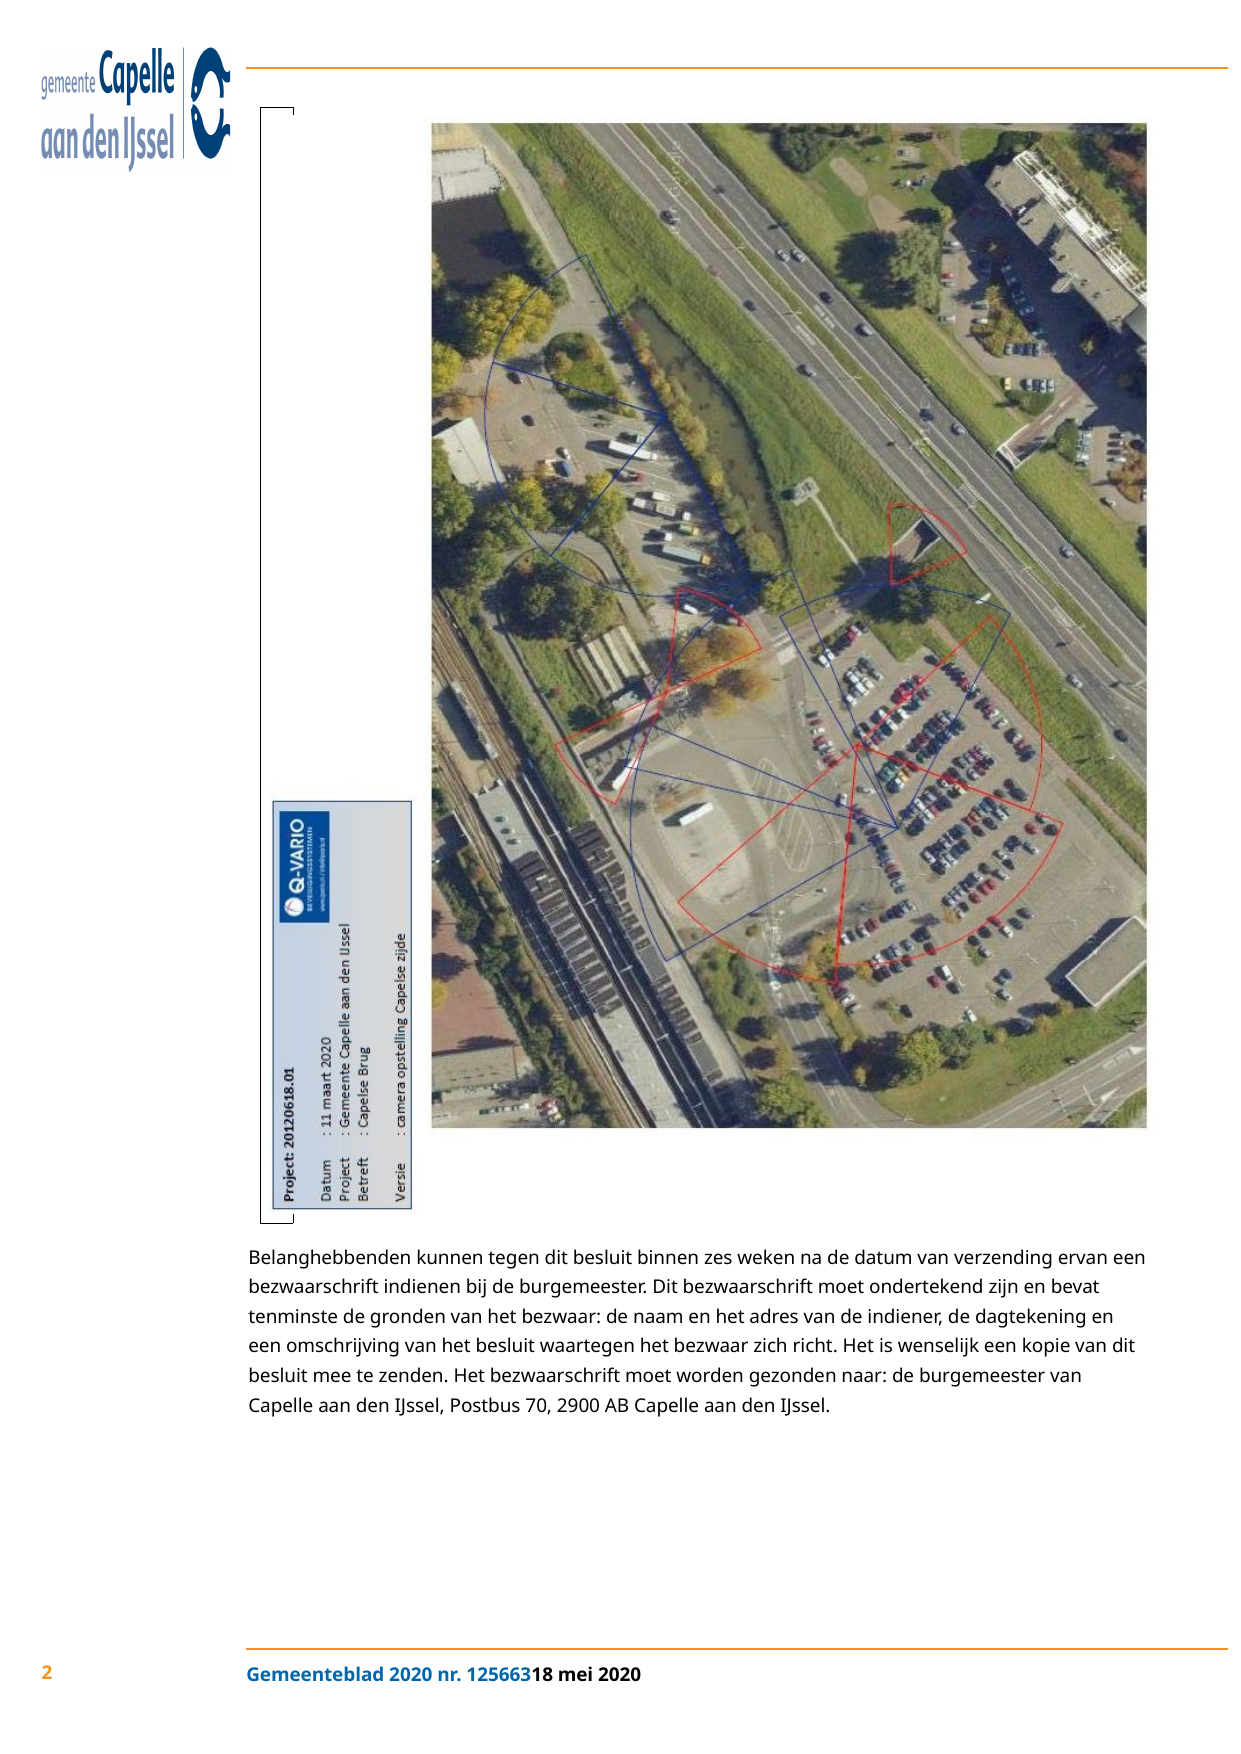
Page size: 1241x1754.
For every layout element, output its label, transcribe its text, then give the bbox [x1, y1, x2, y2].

picture [41, 47, 231, 172]
picture [268, 115, 1155, 1214]
text Belanghebbenden kunnen tegen dit besluit binnen zes weken na de datum van verzending ervan een bezwaarschrift indienen bij de burgemeester. Dit bezwaarschrift moet ondertekend zijn en bevat tenminste de gronden van het bezwaar: de naam en het adres van de indiener, de dagtekening en een omschrijving van het besluit waartegen het bezwaar zich richt. Het is wenselijk een kopie van dit besluit mee te zenden. Het bezwaarschrift moet worden gezonden naar: de burgemeester van Capelle aan den IJssel, Postbus 70, 2900 AB Capelle aan den IJssel. [248, 1244, 1152, 1417]
